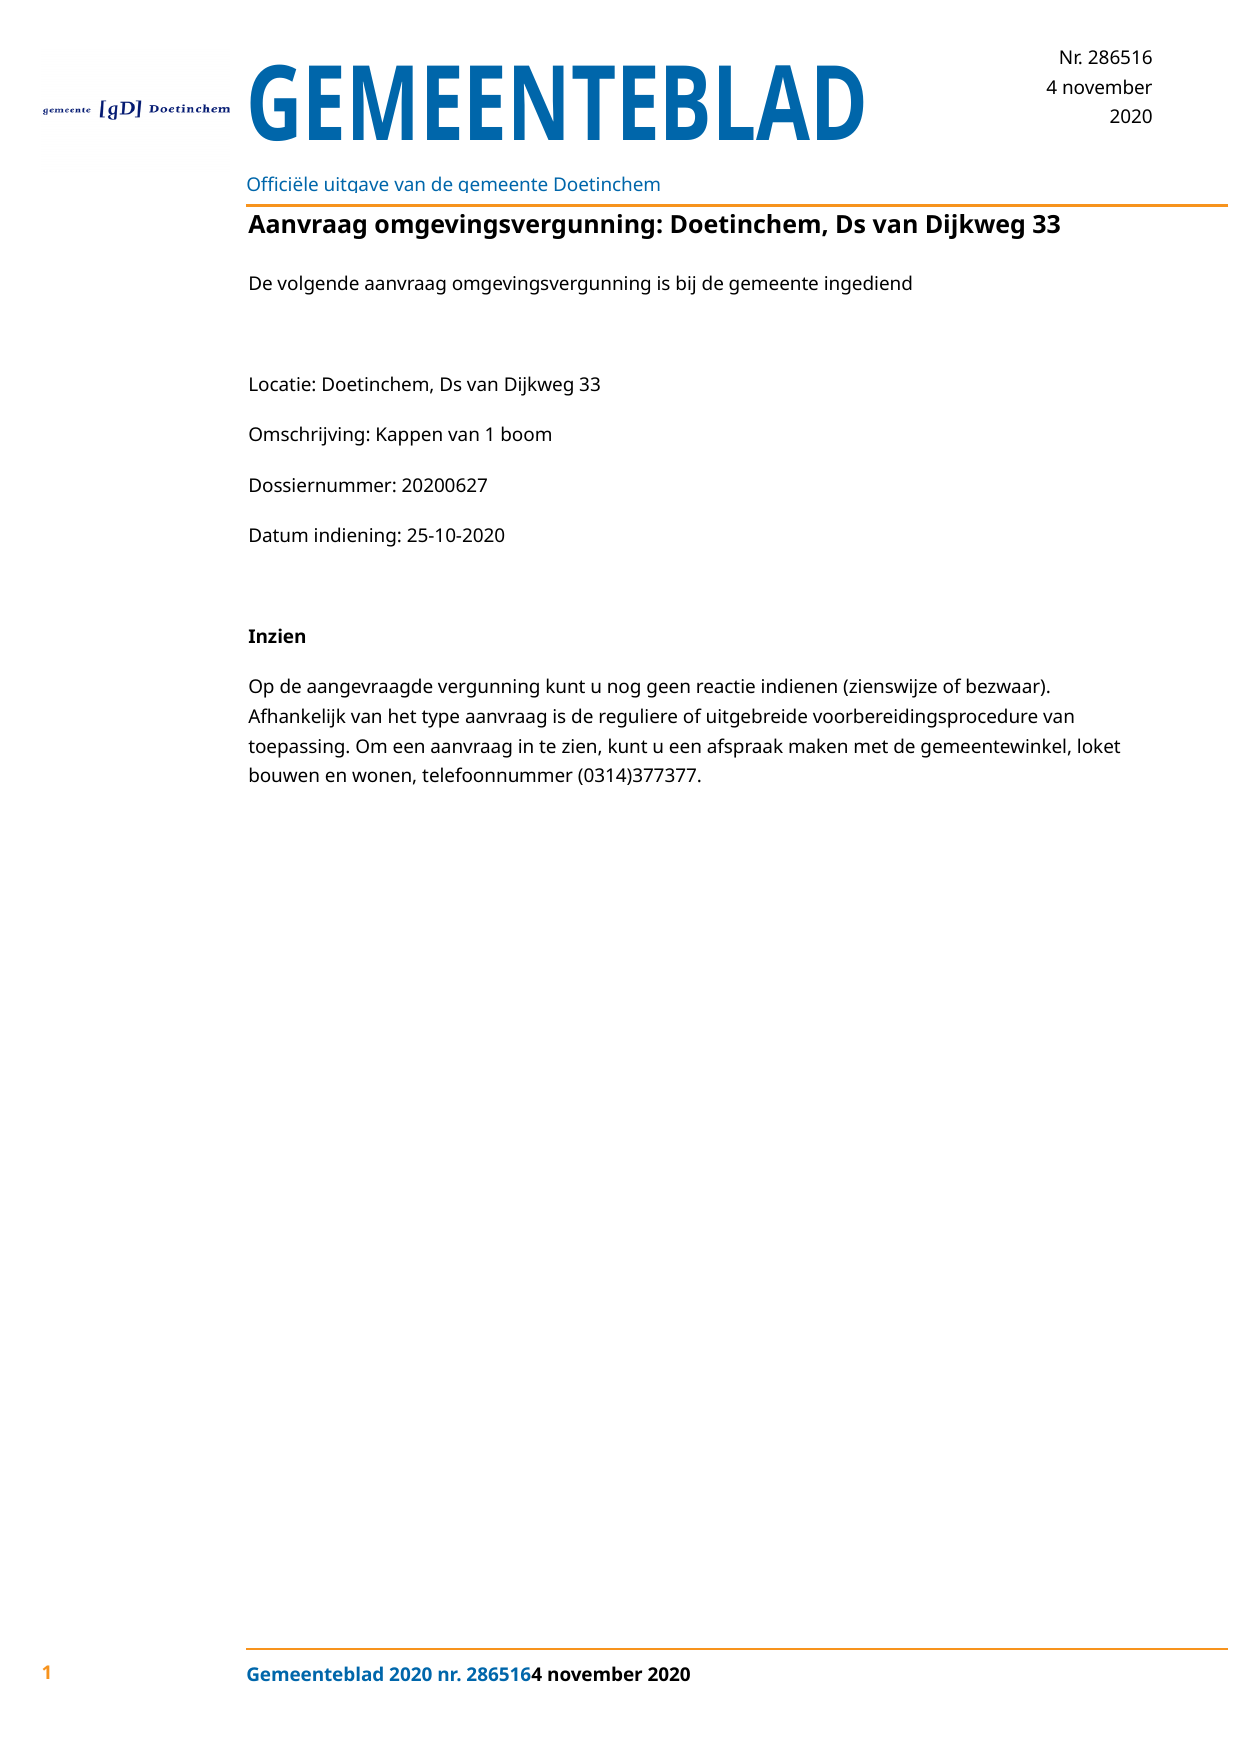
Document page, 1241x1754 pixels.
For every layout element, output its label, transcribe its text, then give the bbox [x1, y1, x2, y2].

text Inzien [248, 623, 1152, 649]
text Aanvraag omgevingsvergunning: Doetinchem, Ds van Dijkweg 33 [248, 207, 1152, 241]
text Dossiernummer: 20200627 [248, 472, 1152, 498]
text Datum indiening: 25-10-2020 [248, 522, 1152, 548]
picture [41, 47, 231, 172]
text Omschrijving: Kappen van 1 boom [248, 422, 1152, 447]
text Op de aangevraagde vergunning kunt u nog geen reactie indienen (zienswijze of bezwaar). Afhankelijk van het type aanvraag is de reguliere of uitgebreide voorbereidingsprocedure van toepassing. Om een aanvraag in te zien, kunt u een afspraak maken met de gemeentewinkel, loket bouwen en wonen, telefoonnummer (0314)377377. [248, 674, 1152, 788]
text Locatie: Doetinchem, Ds van Dijkweg 33 [248, 371, 1152, 397]
text De volgende aanvraag omgevingsvergunning is bij de gemeente ingediend [248, 270, 1152, 296]
